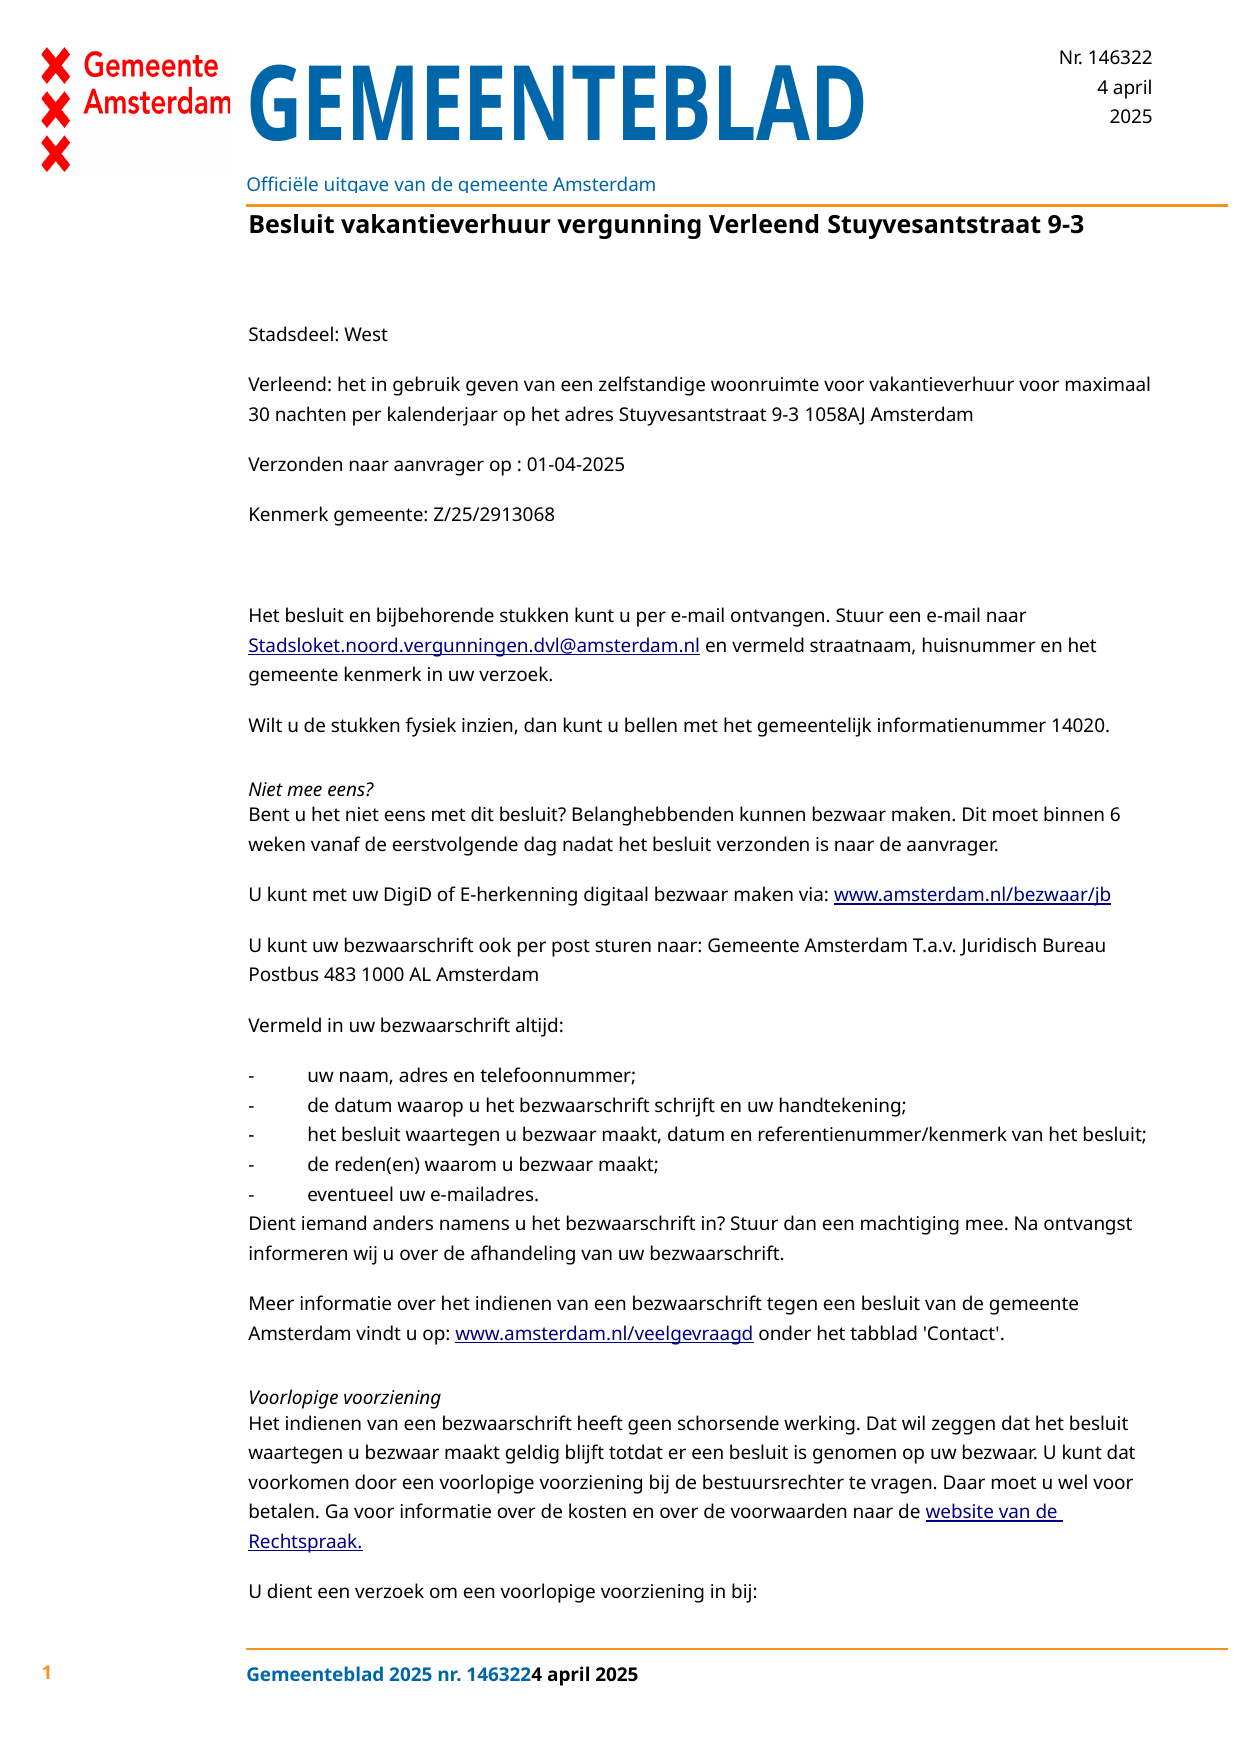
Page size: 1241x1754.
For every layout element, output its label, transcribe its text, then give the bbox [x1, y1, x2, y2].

text Stadsdeel: West [248, 321, 1152, 346]
text Niet mee eens? [248, 776, 1152, 802]
text Dient iemand anders namens u het bezwaarschrift in? Stuur dan een machtiging mee. Na ontvangst informeren wij u over de afhandeling van uw bezwaarschrift. [248, 1210, 1152, 1266]
text Het indienen van een bezwaarschrift heeft geen schorsende werking. Dat wil zeggen dat het besluit waartegen u bezwaar maakt geldig blijft totdat er een besluit is genomen op uw bezwaar. U kunt dat voorkomen door een voorlopige voorziening bij de bestuursrechter te vragen. Daar moet u wel voor betalen. Ga voor informatie over de kosten en over de voorwaarden naar de website van de Rechtspraak. [248, 1410, 1152, 1554]
picture [41, 47, 231, 172]
text Besluit vakantieverhuur vergunning Verleend Stuyvesantstraat 9-3 [248, 207, 1152, 241]
text Het besluit en bijbehorende stukken kunt u per e-mail ontvangen. Stuur een e-mail naar Stadsloket.noord.vergunningen.dvl@amsterdam.nl en vermeld straatnaam, huisnummer en het gemeente kenmerk in uw verzoek. [248, 602, 1152, 687]
list de reden(en) waarom u bezwaar maakt; [248, 1151, 1152, 1177]
text Kenmerk gemeente: Z/25/2913068 [248, 502, 1152, 527]
text Verleend: het in gebruik geven van een zelfstandige woonruimte voor vakantieverhuur voor maximaal 30 nachten per kalenderjaar op het adres Stuyvesantstraat 9-3 1058AJ Amsterdam [248, 371, 1152, 426]
text U dient een verzoek om een voorlopige voorziening in bij: [248, 1578, 1152, 1604]
list uw naam, adres en telefoonnummer; [248, 1062, 1152, 1088]
text Voorlopige voorziening [248, 1384, 1152, 1410]
text Vermeld in uw bezwaarschrift altijd: [248, 1012, 1152, 1038]
text Verzonden naar aanvrager op : 01-04-2025 [248, 451, 1152, 477]
text U kunt met uw DigiD of E-herkenning digitaal bezwaar maken via: www.amsterdam.nl/bezwaar/jb [248, 882, 1152, 907]
list de datum waarop u het bezwaarschrift schrijft en uw handtekening; [248, 1092, 1152, 1118]
text Bent u het niet eens met dit besluit? Belanghebbenden kunnen bezwaar maken. Dit moet binnen 6 weken vanaf de eerstvolgende dag nadat het besluit verzonden is naar de aanvrager. [248, 802, 1152, 857]
text Wilt u de stukken fysiek inzien, dan kunt u bellen met het gemeentelijk informatienummer 14020. [248, 712, 1152, 738]
text U kunt uw bezwaarschrift ook per post sturen naar: Gemeente Amsterdam T.a.v. Juridisch Bureau Postbus 483 1000 AL Amsterdam [248, 932, 1152, 987]
text Meer informatie over het indienen van een bezwaarschrift tegen een besluit van de gemeente Amsterdam vindt u op: www.amsterdam.nl/veelgevraagd onder het tabblad 'Contact'. [248, 1290, 1152, 1346]
list eventueel uw e-mailadres. [248, 1181, 1152, 1207]
list het besluit waartegen u bezwaar maakt, datum en referentienummer/kenmerk van het besluit; [248, 1122, 1152, 1147]
